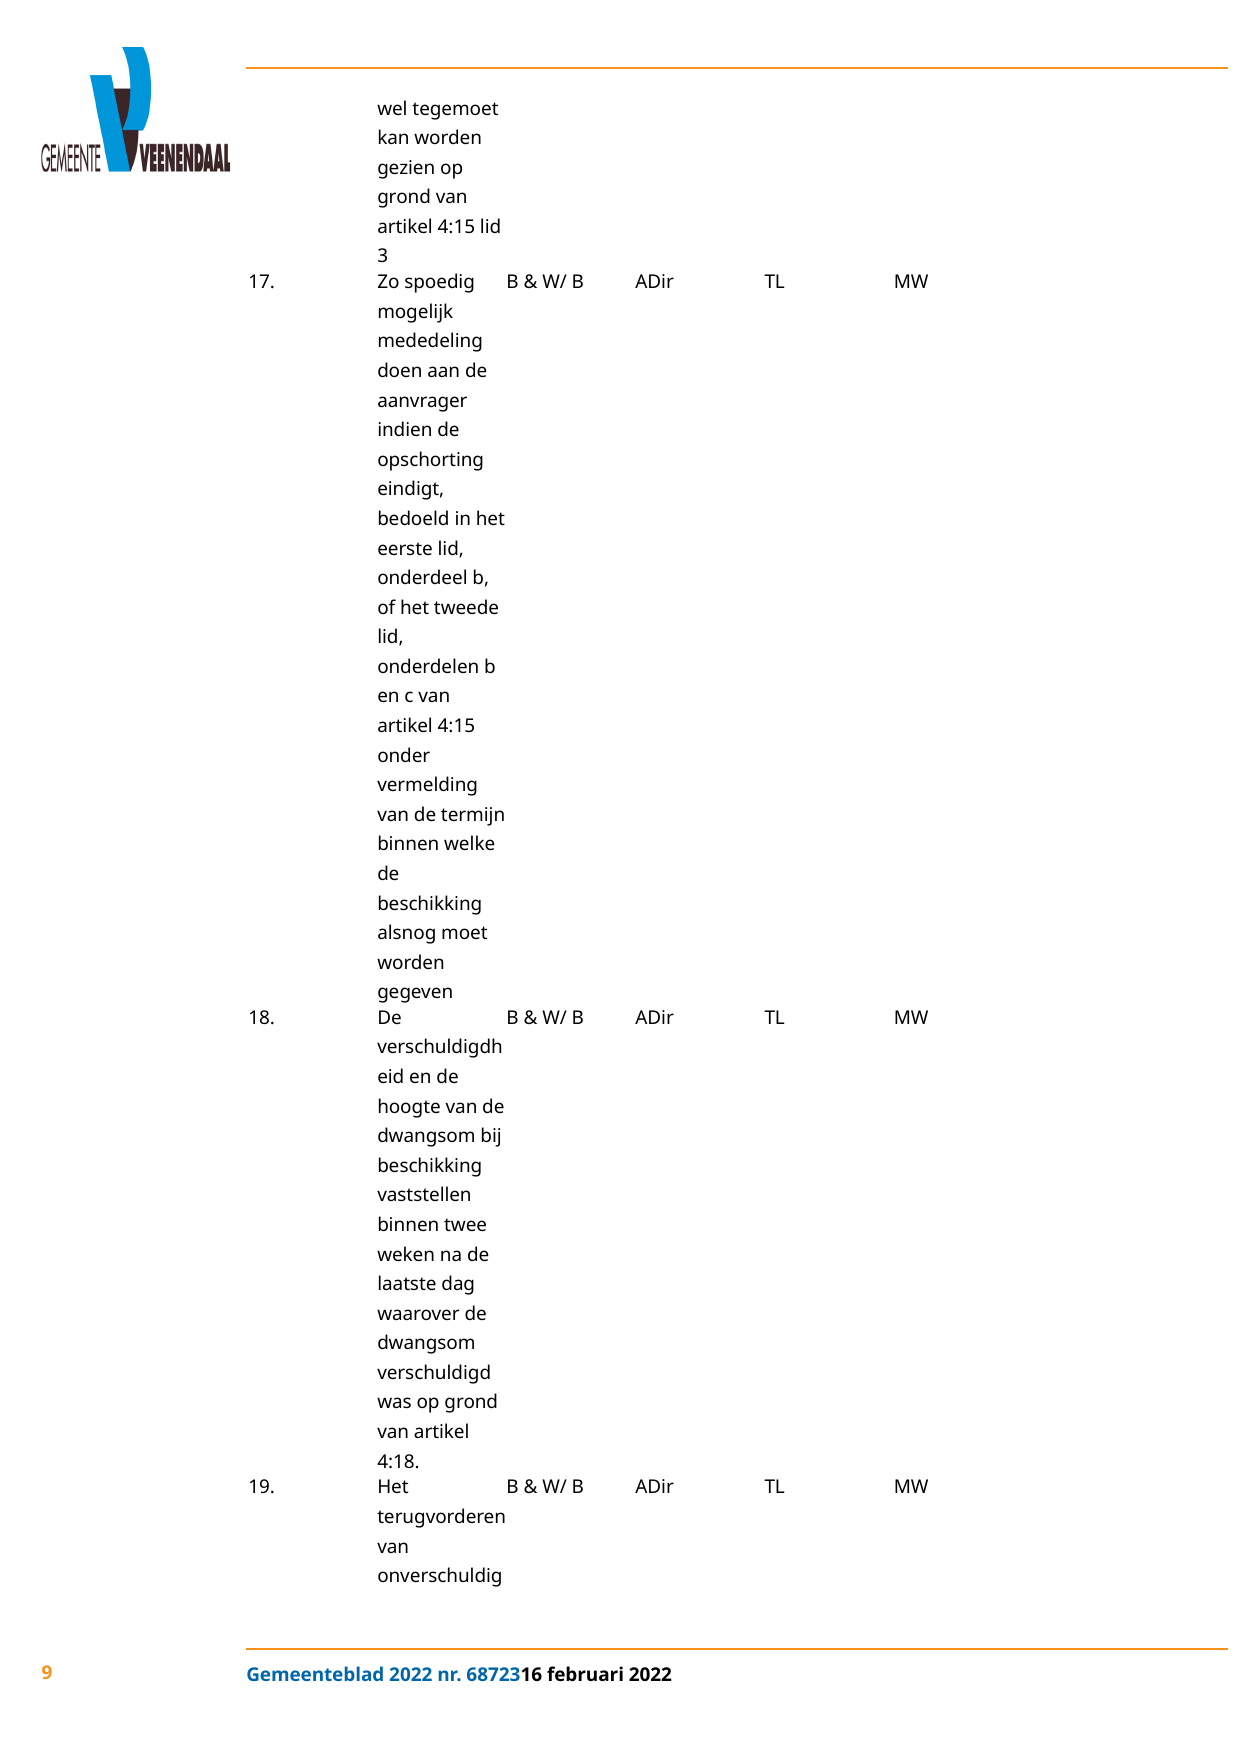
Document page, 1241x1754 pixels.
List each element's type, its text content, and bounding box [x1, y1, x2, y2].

picture [41, 47, 130, 172]
table_cell [1023, 1474, 1152, 1588]
picture [123, 47, 231, 172]
table_cell B & W/ B [506, 269, 635, 1004]
table_cell 19. [248, 1474, 377, 1588]
table_cell Het terugvorderen van onverschuldig [377, 1474, 506, 1588]
table_cell [635, 95, 764, 268]
table_cell 17. [248, 269, 377, 1004]
table_cell MW [894, 269, 1022, 1004]
table_cell [248, 95, 377, 268]
table_cell B & W/ B [506, 1474, 635, 1588]
table_cell TL [764, 269, 893, 1004]
table_cell ADir [635, 1474, 764, 1588]
table_cell MW [894, 1004, 1022, 1474]
table_cell B & W/ B [506, 1004, 635, 1474]
table_cell wel tegemoet kan worden gezien op grond van artikel 4:15 lid 3 [377, 95, 506, 268]
table_cell TL [764, 1004, 893, 1474]
table_cell [764, 95, 893, 268]
table_cell ADir [635, 269, 764, 1004]
table_cell TL [764, 1474, 893, 1588]
table_cell De verschuldigdheid en de hoogte van de dwangsom bij beschikking vaststellen binnen twee weken na de laatste dag waarover de dwangsom verschuldigd was op grond van artikel 4:18. [377, 1004, 506, 1474]
table_cell [1023, 269, 1152, 1004]
table_cell Zo spoedig mogelijk mededeling doen aan de aanvrager indien de opschorting eindigt, bedoeld in het eerste lid, onderdeel b, of het tweede lid, onderdelen b en c van artikel 4:15 onder vermelding van de termijn binnen welke de beschikking alsnog moet worden gegeven [377, 269, 506, 1004]
table_cell [894, 95, 1022, 268]
table_cell [1023, 95, 1152, 268]
table_cell 18. [248, 1004, 377, 1474]
table_cell ADir [635, 1004, 764, 1474]
table_cell MW [894, 1474, 1022, 1588]
table_cell [1023, 1004, 1152, 1474]
table_cell [506, 95, 635, 268]
